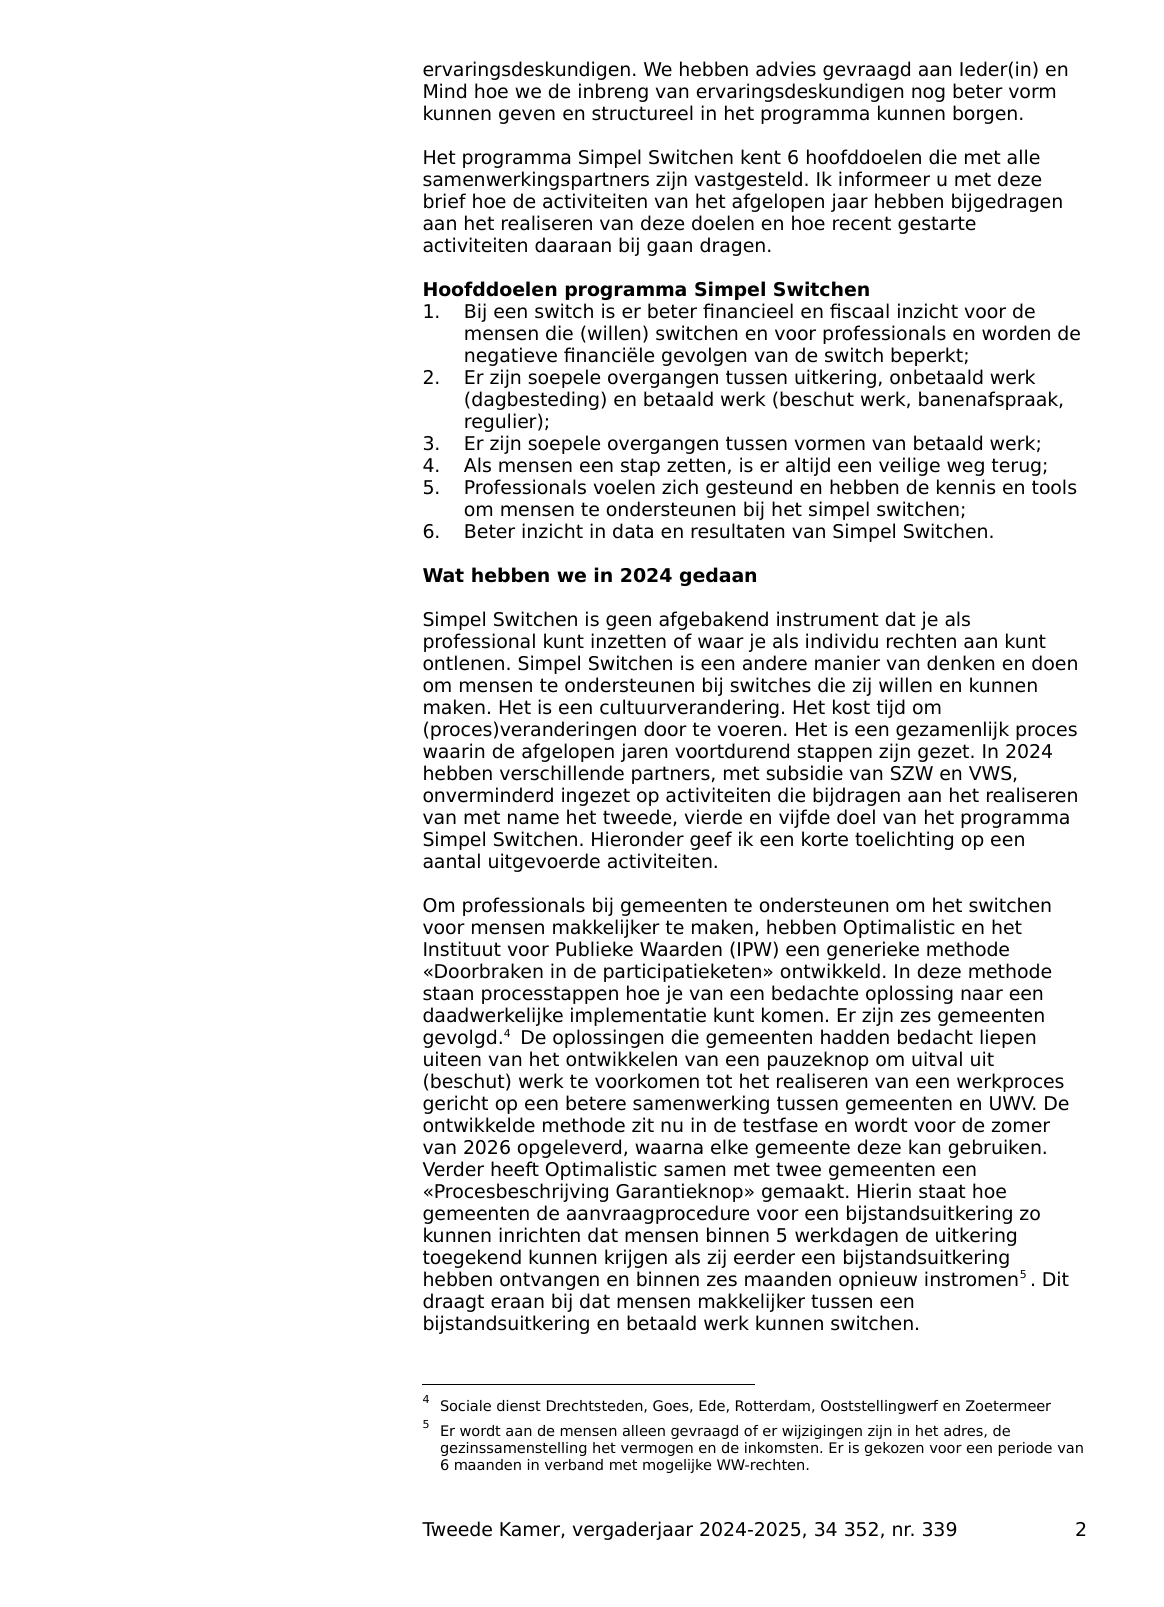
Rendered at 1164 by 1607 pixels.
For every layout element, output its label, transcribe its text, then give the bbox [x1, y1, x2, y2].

text Het programma Simpel Switchen kent 6 hoofddoelen die met alle samenwerkingspartners zijn vastgesteld. Ik informeer u met deze brief hoe de activiteiten van het afgelopen jaar hebben bijgedragen aan het realiseren van deze doelen en hoe recent gestarte activiteiten daaraan bij gaan dragen. [422, 147, 1087, 257]
text Er wordt aan de mensen alleen gevraagd of er wijzigingen zijn in het adres, de gezinssamenstelling het vermogen en de inkomsten. Er is gekozen voor een periode van 6 maanden in verband met mogelijke WW-rechten. [422, 1418, 1087, 1474]
subtitle Hoofddoelen programma Simpel Switchen [422, 279, 1087, 301]
text Sociale dienst Drechtsteden, Goes, Ede, Rotterdam, Ooststellingwerf en Zoetermeer [422, 1393, 1087, 1416]
text ervaringsdeskundigen. We hebben advies gevraagd aan Ieder(in) en Mind hoe we de inbreng van ervaringsdeskundigen nog beter vorm kunnen geven en structureel in het programma kunnen borgen. [422, 59, 1087, 125]
text 5. Professionals voelen zich gesteund en hebben de kennis en tools om mensen te ondersteunen bij het simpel switchen; [422, 477, 1087, 521]
text 6. Beter inzicht in data en resultaten van Simpel Switchen. [422, 521, 1087, 543]
subtitle Wat hebben we in 2024 gedaan [422, 565, 1087, 587]
text Om professionals bij gemeenten te ondersteunen om het switchen voor mensen makkelijker te maken, hebben Optimalistic en het Instituut voor Publieke Waarden (IPW) een generieke methode «Doorbraken in de participatieketen» ontwikkeld. In deze methode staan processtappen hoe je van een bedachte oplossing naar een daadwerkelijke implementatie kunt komen. Er zijn zes gemeenten gevolgd. De oplossingen die gemeenten hadden bedacht liepen uiteen van het ontwikkelen van een pauzeknop om uitval uit (beschut) werk te voorkomen tot het realiseren van een werkproces gericht op een betere samenwerking tussen gemeenten en UWV. De ontwikkelde methode zit nu in de testfase en wordt voor de zomer van 2026 opgeleverd, waarna elke gemeente deze kan gebruiken. Verder heeft Optimalistic samen met twee gemeenten een «Procesbeschrijving Garantieknop» gemaakt. Hierin staat hoe gemeenten de aanvraagprocedure voor een bijstandsuitkering zo kunnen inrichten dat mensen binnen 5 werkdagen de uitkering toegekend kunnen krijgen als zij eerder een bijstandsuitkering hebben ontvangen en binnen zes maanden opnieuw instromen. Dit draagt eraan bij dat mensen makkelijker tussen een bijstandsuitkering en betaald werk kunnen switchen. [422, 895, 1087, 1335]
text 4. Als mensen een stap zetten, is er altijd een veilige weg terug; [422, 455, 1087, 477]
text 3. Er zijn soepele overgangen tussen vormen van betaald werk; [422, 433, 1087, 455]
text 1. Bij een switch is er beter financieel en fiscaal inzicht voor de mensen die (willen) switchen en voor professionals en worden de negatieve financiële gevolgen van de switch beperkt; [422, 301, 1087, 367]
text 2. Er zijn soepele overgangen tussen uitkering, onbetaald werk (dagbesteding) en betaald werk (beschut werk, banenafspraak, regulier); [422, 367, 1087, 433]
text Simpel Switchen is geen afgebakend instrument dat je als professional kunt inzetten of waar je als individu rechten aan kunt ontlenen. Simpel Switchen is een andere manier van denken en doen om mensen te ondersteunen bij switches die zij willen en kunnen maken. Het is een cultuurverandering. Het kost tijd om (proces)veranderingen door te voeren. Het is een gezamenlijk proces waarin de afgelopen jaren voortdurend stappen zijn gezet. In 2024 hebben verschillende partners, met subsidie van SZW en VWS, onverminderd ingezet op activiteiten die bijdragen aan het realiseren van met name het tweede, vierde en vijfde doel van het programma Simpel Switchen. Hieronder geef ik een korte toelichting op een aantal uitgevoerde activiteiten. [422, 609, 1087, 873]
